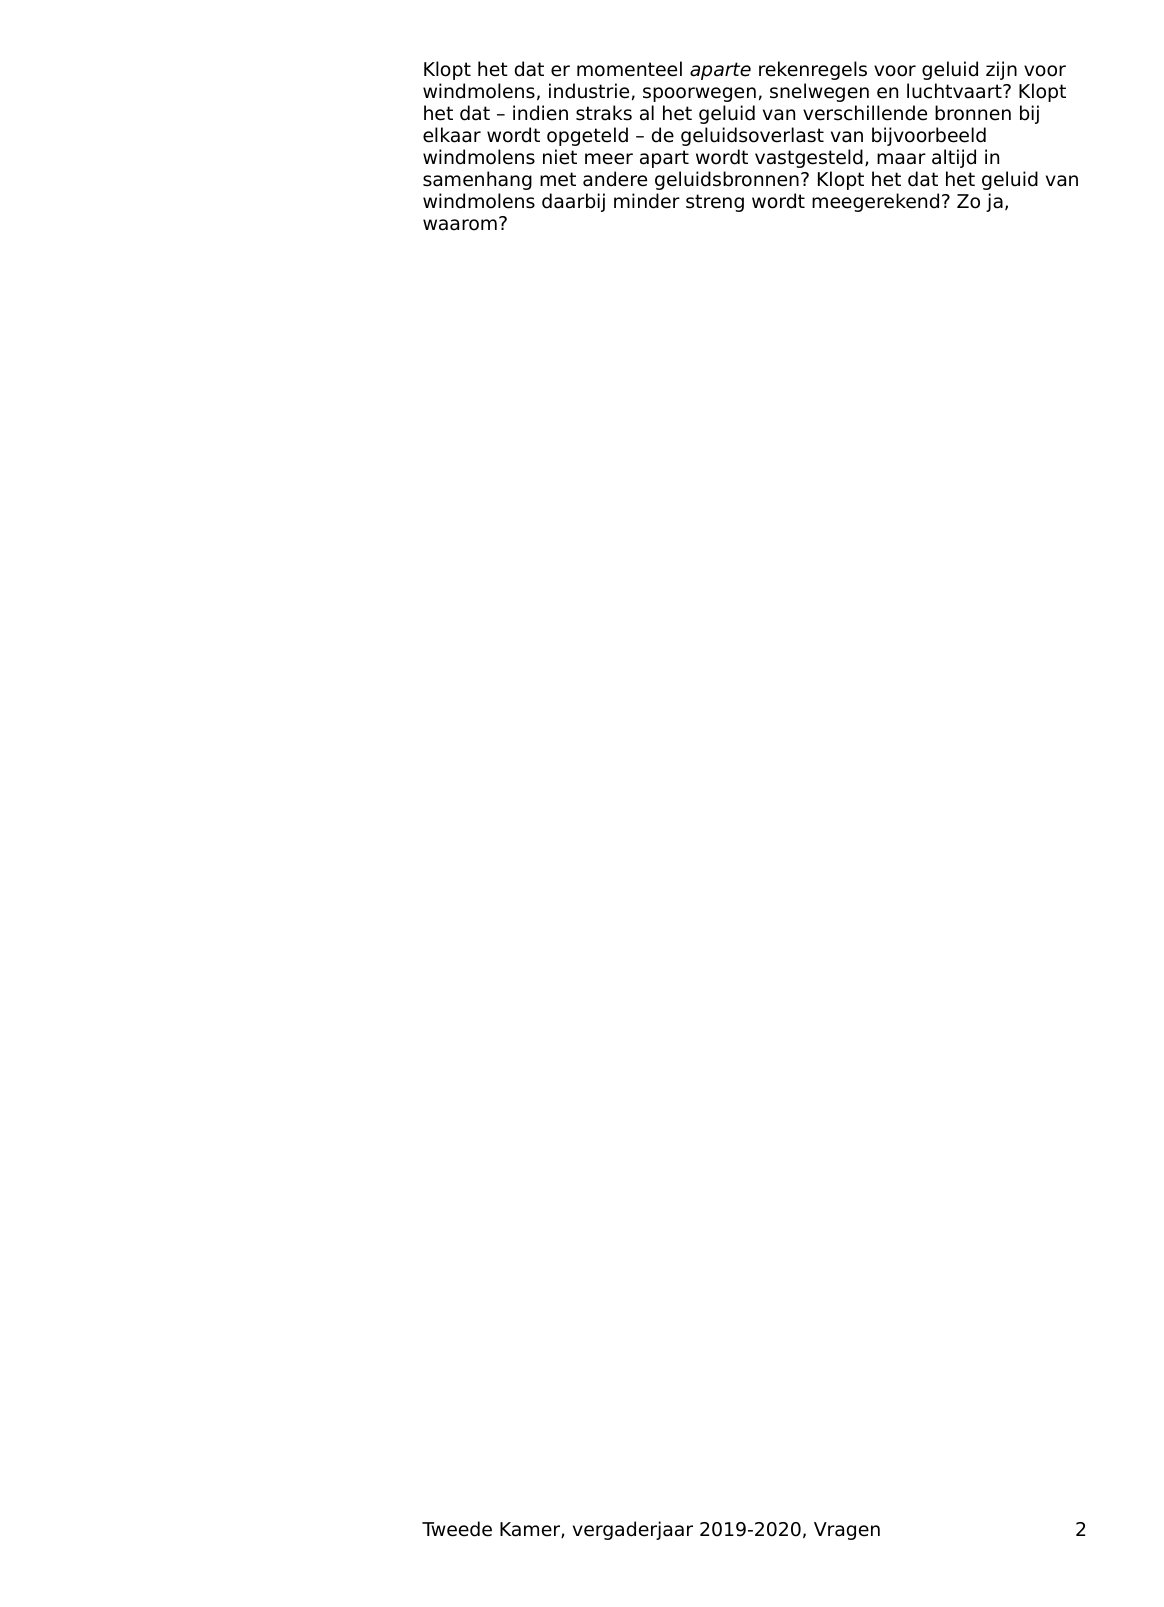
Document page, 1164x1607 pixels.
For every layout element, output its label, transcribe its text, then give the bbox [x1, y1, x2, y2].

text Klopt het dat er momenteel aparte rekenregels voor geluid zijn voor windmolens, industrie, spoorwegen, snelwegen en luchtvaart? Klopt het dat – indien straks al het geluid van verschillende bronnen bij elkaar wordt opgeteld – de geluidsoverlast van bijvoorbeeld windmolens niet meer apart wordt vastgesteld, maar altijd in samenhang met andere geluidsbronnen? Klopt het dat het geluid van windmolens daarbij minder streng wordt meegerekend? Zo ja, waarom? [422, 59, 1087, 235]
